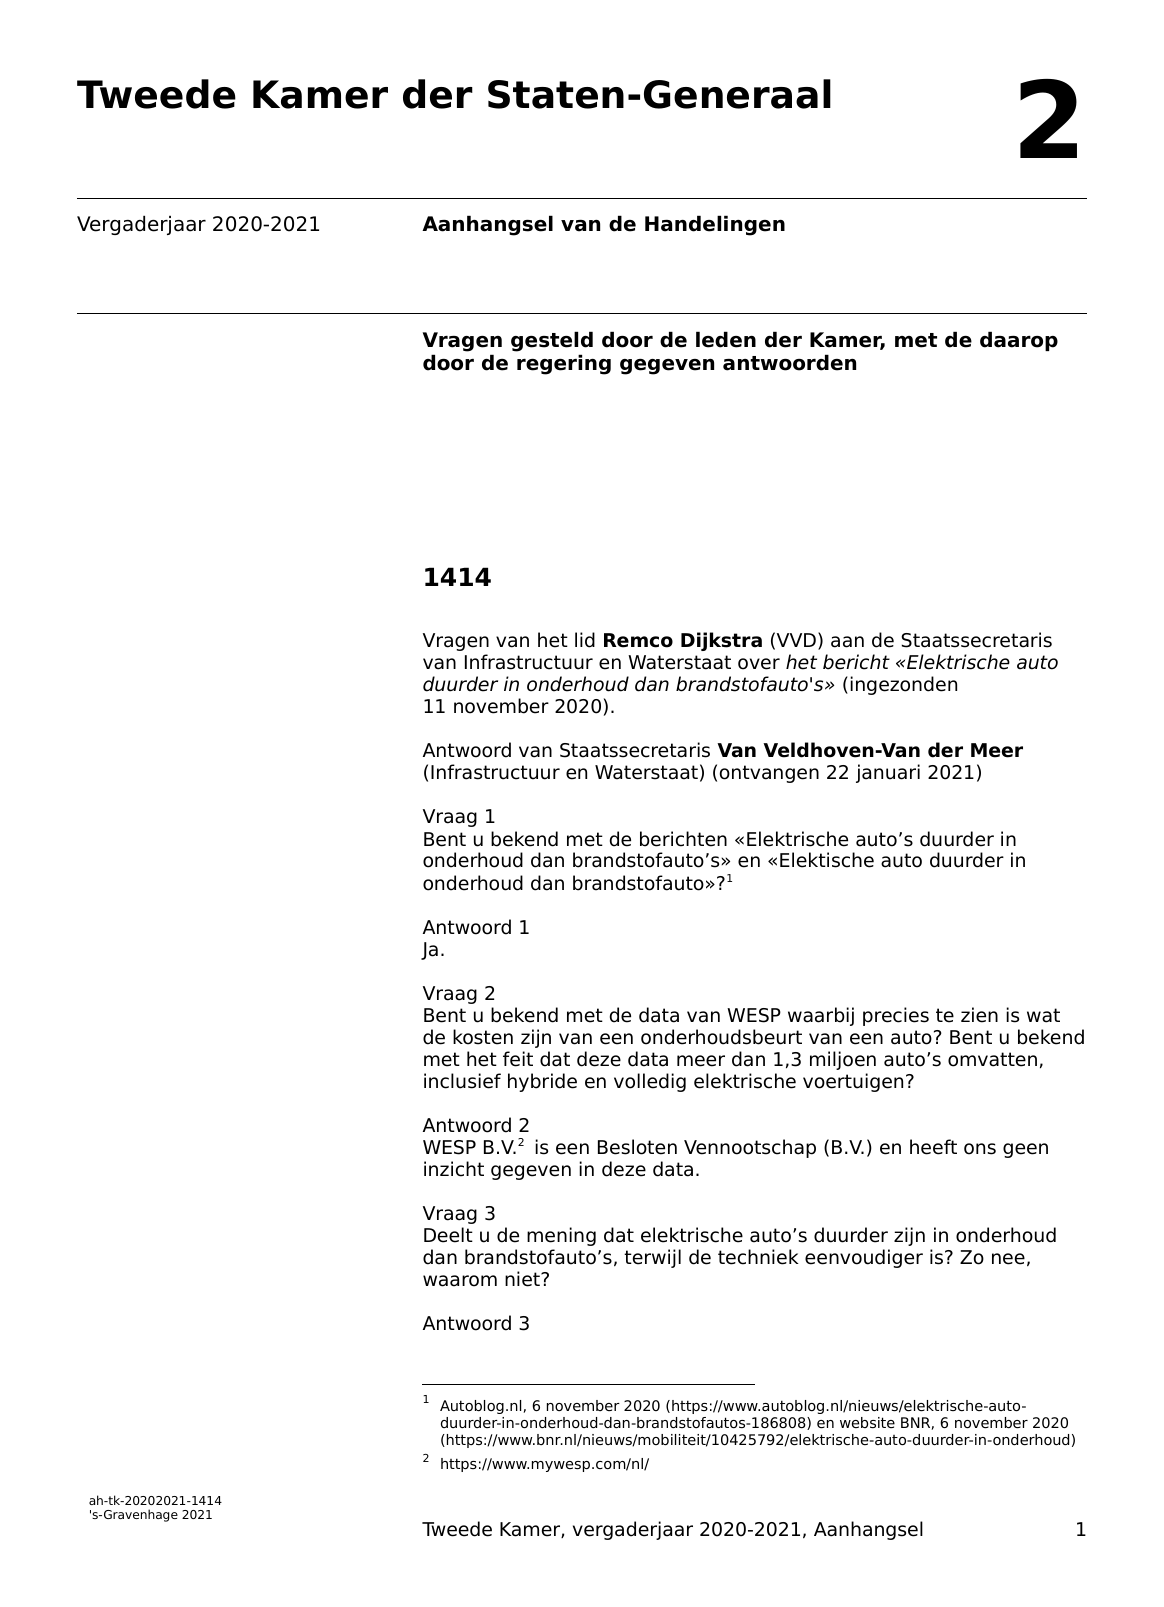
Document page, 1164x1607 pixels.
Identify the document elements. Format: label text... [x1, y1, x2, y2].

text Antwoord van Staatssecretaris Van Veldhoven-Van der Meer (Infrastructuur en Waterstaat) (ontvangen 22 januari 2021) [422, 740, 1087, 784]
text Ja. [422, 938, 1087, 961]
table_header 2 [886, 59, 1087, 198]
table_cell Vergaderjaar 2020-2021 [77, 199, 422, 313]
text Deelt u de mening dat elektrische auto’s duurder zijn in onderhoud dan brandstofauto’s, terwijl de techniek eenvoudiger is? Zo nee, waarom niet? [422, 1225, 1087, 1291]
text https://www.mywesp.com/nl/ [422, 1452, 1087, 1474]
table_cell Vragen gesteld door de leden der Kamer, met de daarop door de regering gegeven antwoorden [422, 314, 1087, 375]
text Antwoord 1 [422, 917, 1087, 938]
text Bent u bekend met de data van WESP waarbij precies te zien is wat de kosten zijn van een onderhoudsbeurt van een auto? Bent u bekend met het feit dat deze data meer dan 1,3 miljoen auto’s omvatten, inclusief hybride en volledig elektrische voertuigen? [422, 1005, 1087, 1093]
text Antwoord 2 [422, 1115, 1087, 1137]
text ah-tk-20202021-1414 [88, 1494, 323, 1508]
text Antwoord 3 [422, 1313, 1087, 1335]
text Bent u bekend met de berichten «Elektrische auto’s duurder in onderhoud dan brandstofauto’s» en «Elektische auto duurder in onderhoud dan brandstofauto»? [422, 828, 1087, 894]
table_cell Aanhangsel van de Handelingen [422, 199, 1087, 313]
table_header Tweede Kamer der Staten-Generaal [77, 59, 886, 198]
text Vragen van het lid Remco Dijkstra (VVD) aan de Staatssecretaris van Infrastructuur en Waterstaat over het bericht «Elektrische auto duurder in onderhoud dan brandstofauto's» (ingezonden 11 november 2020). [422, 630, 1087, 718]
text Vraag 2 [422, 983, 1087, 1005]
text 's-Gravenhage 2021 [88, 1508, 323, 1522]
text Vraag 1 [422, 806, 1087, 828]
text WESP B.V. is een Besloten Vennootschap (B.V.) en heeft ons geen inzicht gegeven in deze data. [422, 1137, 1087, 1181]
text Autoblog.nl, 6 november 2020 (https://www.autoblog.nl/nieuws/elektrische-auto-duurder-in-onderhoud-dan-brandstofautos-186808) en website BNR, 6 november 2020 (https://www.bnr.nl/nieuws/mobiliteit/10425792/elektrische-auto-duurder-in-onderhoud) [422, 1393, 1087, 1449]
text Vraag 3 [422, 1203, 1087, 1225]
table_cell [77, 314, 422, 375]
text 1414 [422, 563, 1087, 592]
